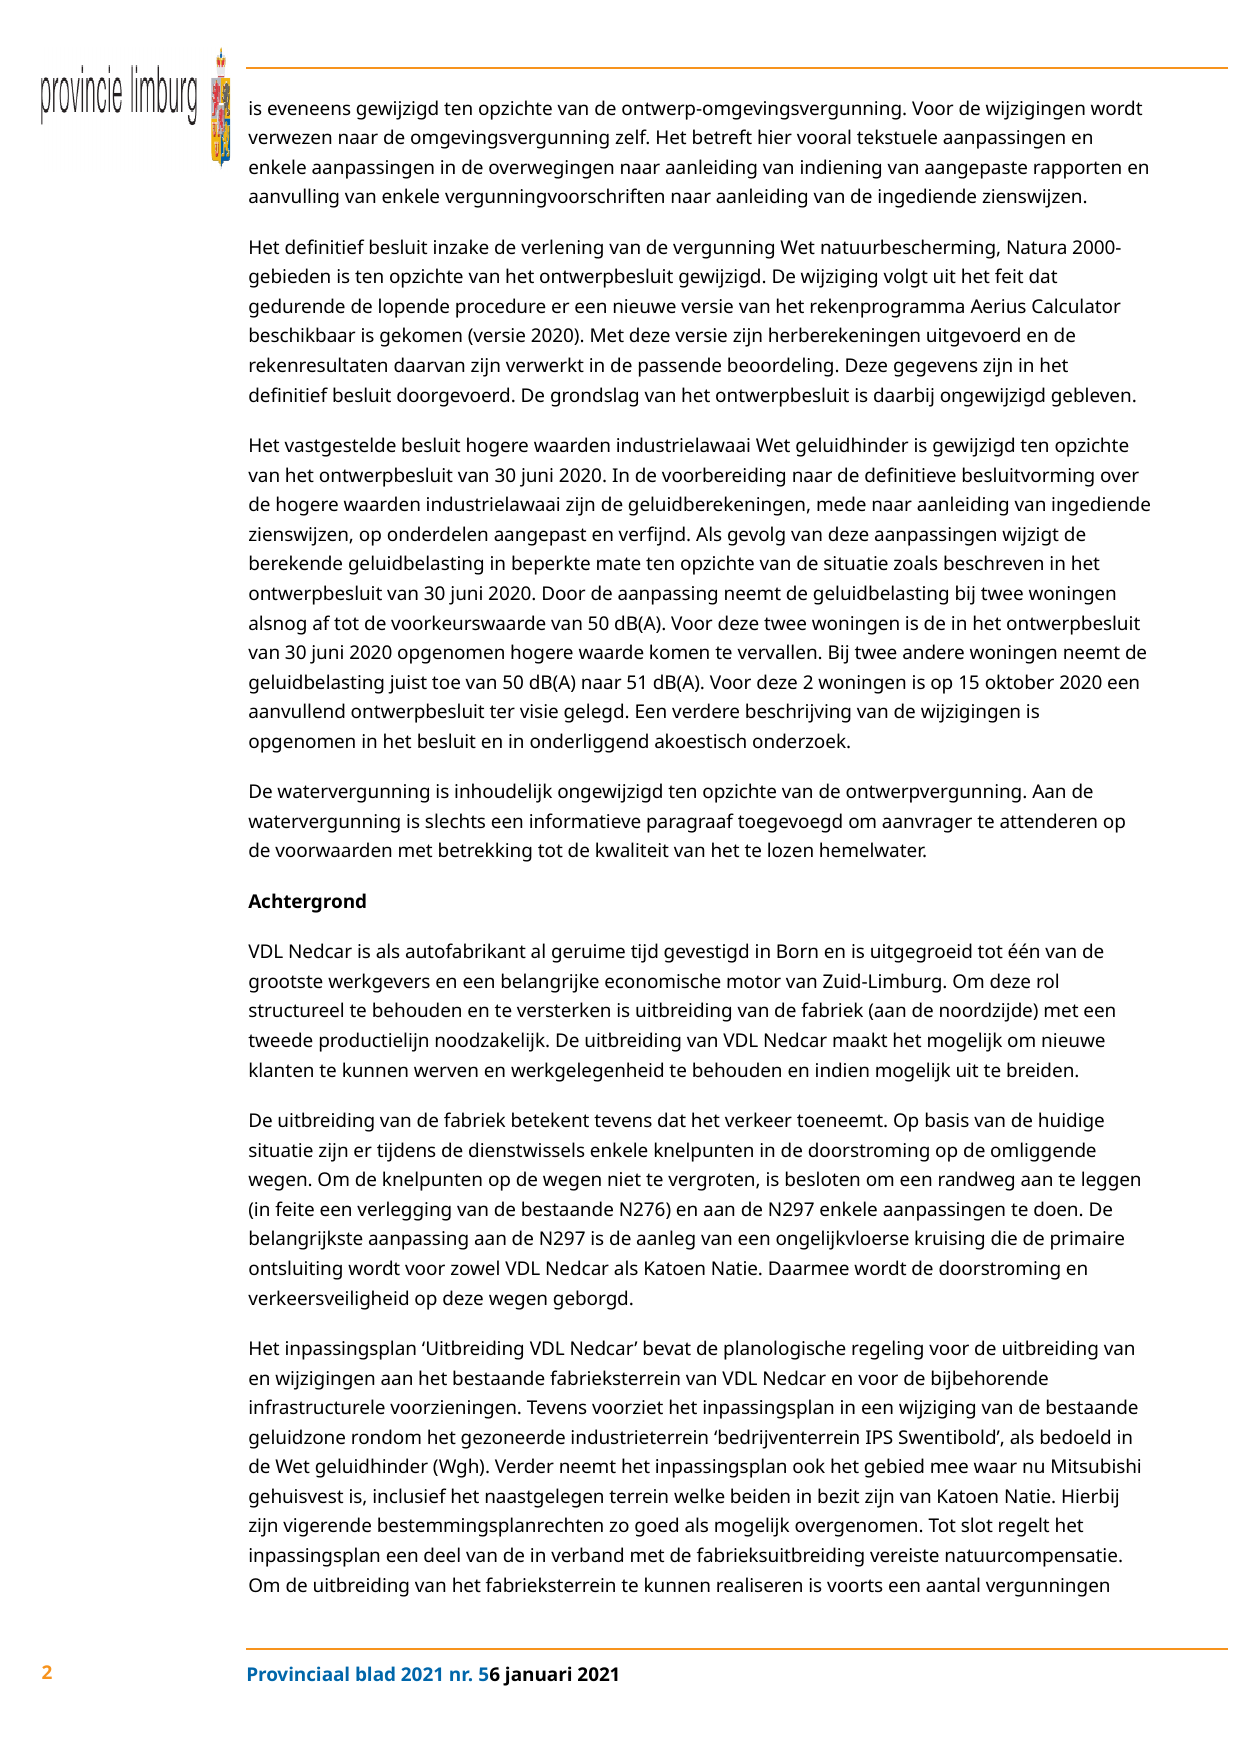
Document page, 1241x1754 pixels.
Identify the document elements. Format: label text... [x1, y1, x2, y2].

text is eveneens gewijzigd ten opzichte van de ontwerp-omgevingsvergunning. Voor de wijzigingen wordt verwezen naar de omgevingsvergunning zelf. Het betreft hier vooral tekstuele aanpassingen en enkele aanpassingen in de overwegingen naar aanleiding van indiening van aangepaste rapporten en aanvulling van enkele vergunningvoorschriften naar aanleiding van de ingediende zienswijzen. [248, 95, 1152, 209]
text Het vastgestelde besluit hogere waarden industrielawaai Wet geluidhinder is gewijzigd ten opzichte van het ontwerpbesluit van 30 juni 2020. In de voorbereiding naar de definitieve besluitvorming over de hogere waarden industrielawaai zijn de geluidberekeningen, mede naar aanleiding van ingediende zienswijzen, op onderdelen aangepast en verfijnd. Als gevolg van deze aanpassingen wijzigt de berekende geluidbelasting in beperkte mate ten opzichte van de situatie zoals beschreven in het ontwerpbesluit van 30 juni 2020. Door de aanpassing neemt de geluidbelasting bij twee woningen alsnog af tot de voorkeurswaarde van 50 dB(A). Voor deze twee woningen is de in het ontwerpbesluit van 30 juni 2020 opgenomen hogere waarde komen te vervallen. Bij twee andere woningen neemt de geluidbelasting juist toe van 50 dB(A) naar 51 dB(A). Voor deze 2 woningen is op 15 oktober 2020 een aanvullend ontwerpbesluit ter visie gelegd. Een verdere beschrijving van de wijzigingen is opgenomen in het besluit en in onderliggend akoestisch onderzoek. [248, 432, 1152, 754]
text VDL Nedcar is als autofabrikant al geruime tijd gevestigd in Born en is uitgegroeid tot één van de grootste werkgevers en een belangrijke economische motor van Zuid-Limburg. Om deze rol structureel te behouden en te versterken is uitbreiding van de fabriek (aan de noordzijde) met een tweede productielijn noodzakelijk. De uitbreiding van VDL Nedcar maakt het mogelijk om nieuwe klanten te kunnen werven en werkgelegenheid te behouden en indien mogelijk uit te breiden. [248, 938, 1152, 1083]
text De watervergunning is inhoudelijk ongewijzigd ten opzichte van de ontwerpvergunning. Aan de watervergunning is slechts een informatieve paragraaf toegevoegd om aanvrager te attenderen op de voorwaarden met betrekking tot de kwaliteit van het te lozen hemelwater. [248, 778, 1152, 863]
text Het inpassingsplan ‘Uitbreiding VDL Nedcar’ bevat de planologische regeling voor de uitbreiding van en wijzigingen aan het bestaande fabrieksterrein van VDL Nedcar en voor de bijbehorende infrastructurele voorzieningen. Tevens voorziet het inpassingsplan in een wijziging van de bestaande geluidzone rondom het gezoneerde industrieterrein ‘bedrijventerrein IPS Swentibold’, als bedoeld in de Wet geluidhinder (Wgh). Verder neemt het inpassingsplan ook het gebied mee waar nu Mitsubishi gehuisvest is, inclusief het naastgelegen terrein welke beiden in bezit zijn van Katoen Natie. Hierbij zijn vigerende bestemmingsplanrechten zo goed als mogelijk overgenomen. Tot slot regelt het inpassingsplan een deel van de in verband met de fabrieksuitbreiding vereiste natuurcompensatie. Om de uitbreiding van het fabrieksterrein te kunnen realiseren is voorts een aantal vergunningen [248, 1335, 1152, 1598]
text De uitbreiding van de fabriek betekent tevens dat het verkeer toeneemt. Op basis van de huidige situatie zijn er tijdens de dienstwissels enkele knelpunten in de doorstroming op de omliggende wegen. Om de knelpunten op de wegen niet te vergroten, is besloten om een randweg aan te leggen (in feite een verlegging van de bestaande N276) en aan de N297 enkele aanpassingen te doen. De belangrijkste aanpassing aan de N297 is de aanleg van een ongelijkvloerse kruising die de primaire ontsluiting wordt voor zowel VDL Nedcar als Katoen Natie. Daarmee wordt de doorstroming en verkeersveiligheid op deze wegen geborgd. [248, 1107, 1152, 1311]
text Het definitief besluit inzake de verlening van de vergunning Wet natuurbescherming, Natura 2000-gebieden is ten opzichte van het ontwerpbesluit gewijzigd. De wijziging volgt uit het feit dat gedurende de lopende procedure er een nieuwe versie van het rekenprogramma Aerius Calculator beschikbaar is gekomen (versie 2020). Met deze versie zijn herberekeningen uitgevoerd en de rekenresultaten daarvan zijn verwerkt in de passende beoordeling. Deze gegevens zijn in het definitief besluit doorgevoerd. De grondslag van het ontwerpbesluit is daarbij ongewijzigd gebleven. [248, 234, 1152, 408]
picture [41, 47, 231, 172]
text Achtergrond [248, 888, 1152, 914]
